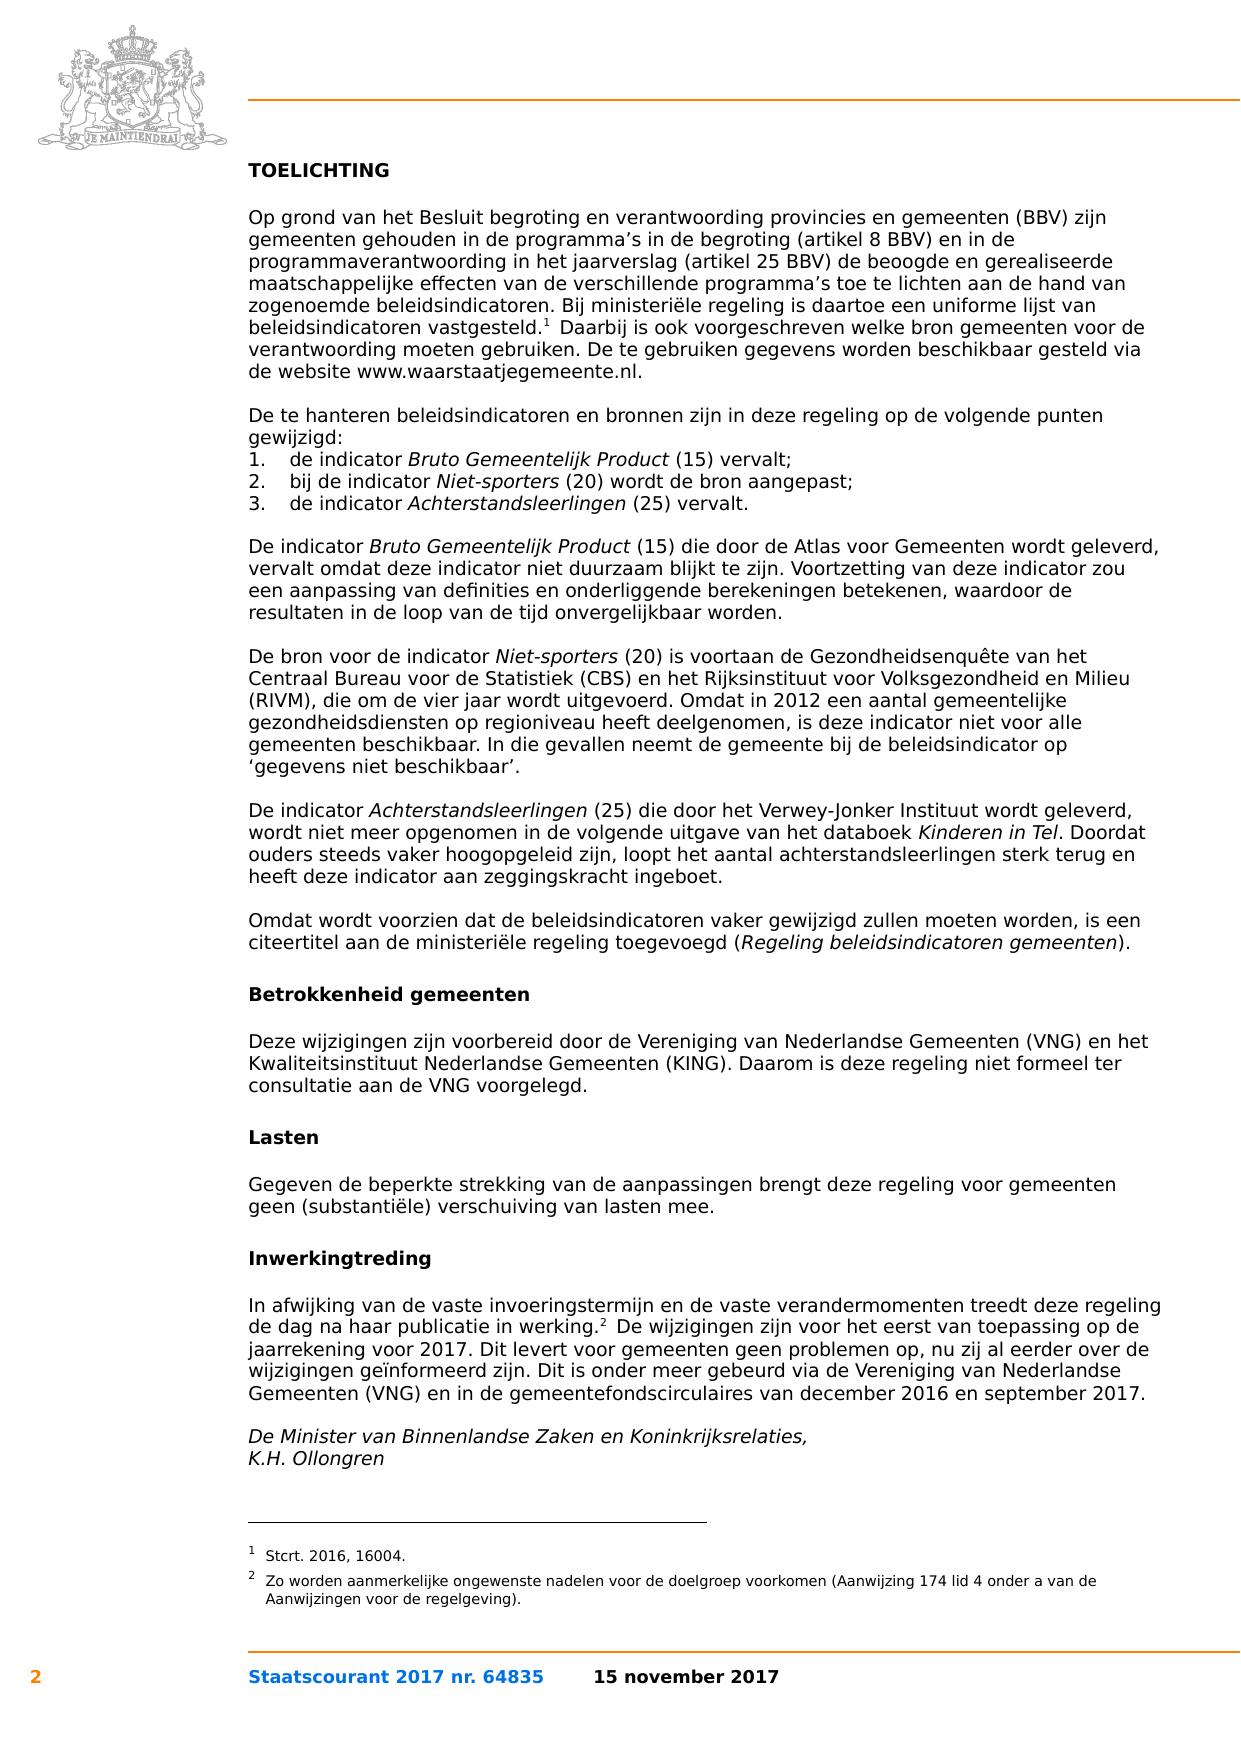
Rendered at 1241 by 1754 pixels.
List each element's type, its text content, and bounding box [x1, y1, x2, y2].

text 1. de indicator Bruto Gemeentelijk Product (15) vervalt; [248, 448, 1163, 471]
subtitle Inwerkingtreding [248, 1247, 1163, 1269]
text 2. bij de indicator Niet-sporters (20) wordt de bron aangepast; [248, 471, 1163, 492]
text Deze wijzigingen zijn voorbereid door de Vereniging van Nederlandse Gemeenten (VNG) en het Kwaliteitsinstituut Nederlandse Gemeenten (KING). Daarom is deze regeling niet formeel ter consultatie aan de VNG voorgelegd. [248, 1031, 1163, 1097]
subtitle Lasten [248, 1127, 1163, 1148]
text 3. de indicator Achterstandsleerlingen (25) vervalt. [248, 492, 1163, 514]
text Zo worden aanmerkelijke ongewenste nadelen voor de doelgroep voorkomen (Aanwijzing 174 lid 4 onder a van de Aanwijzingen voor de regelgeving). [248, 1569, 1163, 1608]
subtitle TOELICHTING [248, 160, 1163, 182]
text De Minister van Binnenlandse Zaken en Koninkrijksrelaties, K.H. Ollongren [248, 1426, 1163, 1470]
text De indicator Bruto Gemeentelijk Product (15) die door de Atlas voor Gemeenten wordt geleverd, vervalt omdat deze indicator niet duurzaam blijkt te zijn. Voortzetting van deze indicator zou een aanpassing van definities en onderliggende berekeningen betekenen, waardoor de resultaten in de loop van de tijd onvergelijkbaar worden. [248, 536, 1163, 624]
picture [38, 25, 227, 150]
text In afwijking van de vaste invoeringstermijn en de vaste verandermomenten treedt deze regeling de dag na haar publicatie in werking. De wijzigingen zijn voor het eerst van toepassing op de jaarrekening voor 2017. Dit levert voor gemeenten geen problemen op, nu zij al eerder over de wijzigingen geïnformeerd zijn. Dit is onder meer gebeurd via de Vereniging van Nederlandse Gemeenten (VNG) en in de gemeentefondscirculaires van december 2016 en september 2017. [248, 1294, 1163, 1404]
subtitle Betrokkenheid gemeenten [248, 984, 1163, 1006]
text Stcrt. 2016, 16004. [248, 1544, 1163, 1566]
text Op grond van het Besluit begroting en verantwoording provincies en gemeenten (BBV) zijn gemeenten gehouden in de programma’s in de begroting (artikel 8 BBV) en in de programmaverantwoording in het jaarverslag (artikel 25 BBV) de beoogde en gerealiseerde maatschappelijke effecten van de verschillende programma’s toe te lichten aan de hand van zogenoemde beleidsindicatoren. Bij ministeriële regeling is daartoe een uniforme lijst van beleidsindicatoren vastgesteld. Daarbij is ook voorgeschreven welke bron gemeenten voor de verantwoording moeten gebruiken. De te gebruiken gegevens worden beschikbaar gesteld via de website www.waarstaatjegemeente.nl. [248, 207, 1163, 383]
text De te hanteren beleidsindicatoren en bronnen zijn in deze regeling op de volgende punten gewijzigd: [248, 404, 1163, 448]
text De indicator Achterstandsleerlingen (25) die door het Verwey-Jonker Instituut wordt geleverd, wordt niet meer opgenomen in de volgende uitgave van het databoek Kinderen in Tel. Doordat ouders steeds vaker hoogopgeleid zijn, loopt het aantal achterstandsleerlingen sterk terug en heeft deze indicator aan zeggingskracht ingeboet. [248, 800, 1163, 888]
text De bron voor de indicator Niet-sporters (20) is voortaan de Gezondheidsenquête van het Centraal Bureau voor de Statistiek (CBS) en het Rijksinstituut voor Volksgezondheid en Milieu (RIVM), die om de vier jaar wordt uitgevoerd. Omdat in 2012 een aantal gemeentelijke gezondheidsdiensten op regioniveau heeft deelgenomen, is deze indicator niet voor alle gemeenten beschikbaar. In die gevallen neemt de gemeente bij de beleidsindicator op ‘gegevens niet beschikbaar’. [248, 646, 1163, 778]
text Omdat wordt voorzien dat de beleidsindicatoren vaker gewijzigd zullen moeten worden, is een citeertitel aan de ministeriële regeling toegevoegd (Regeling beleidsindicatoren gemeenten). [248, 910, 1163, 954]
text Gegeven de beperkte strekking van de aanpassingen brengt deze regeling voor gemeenten geen (substantiële) verschuiving van lasten mee. [248, 1173, 1163, 1217]
